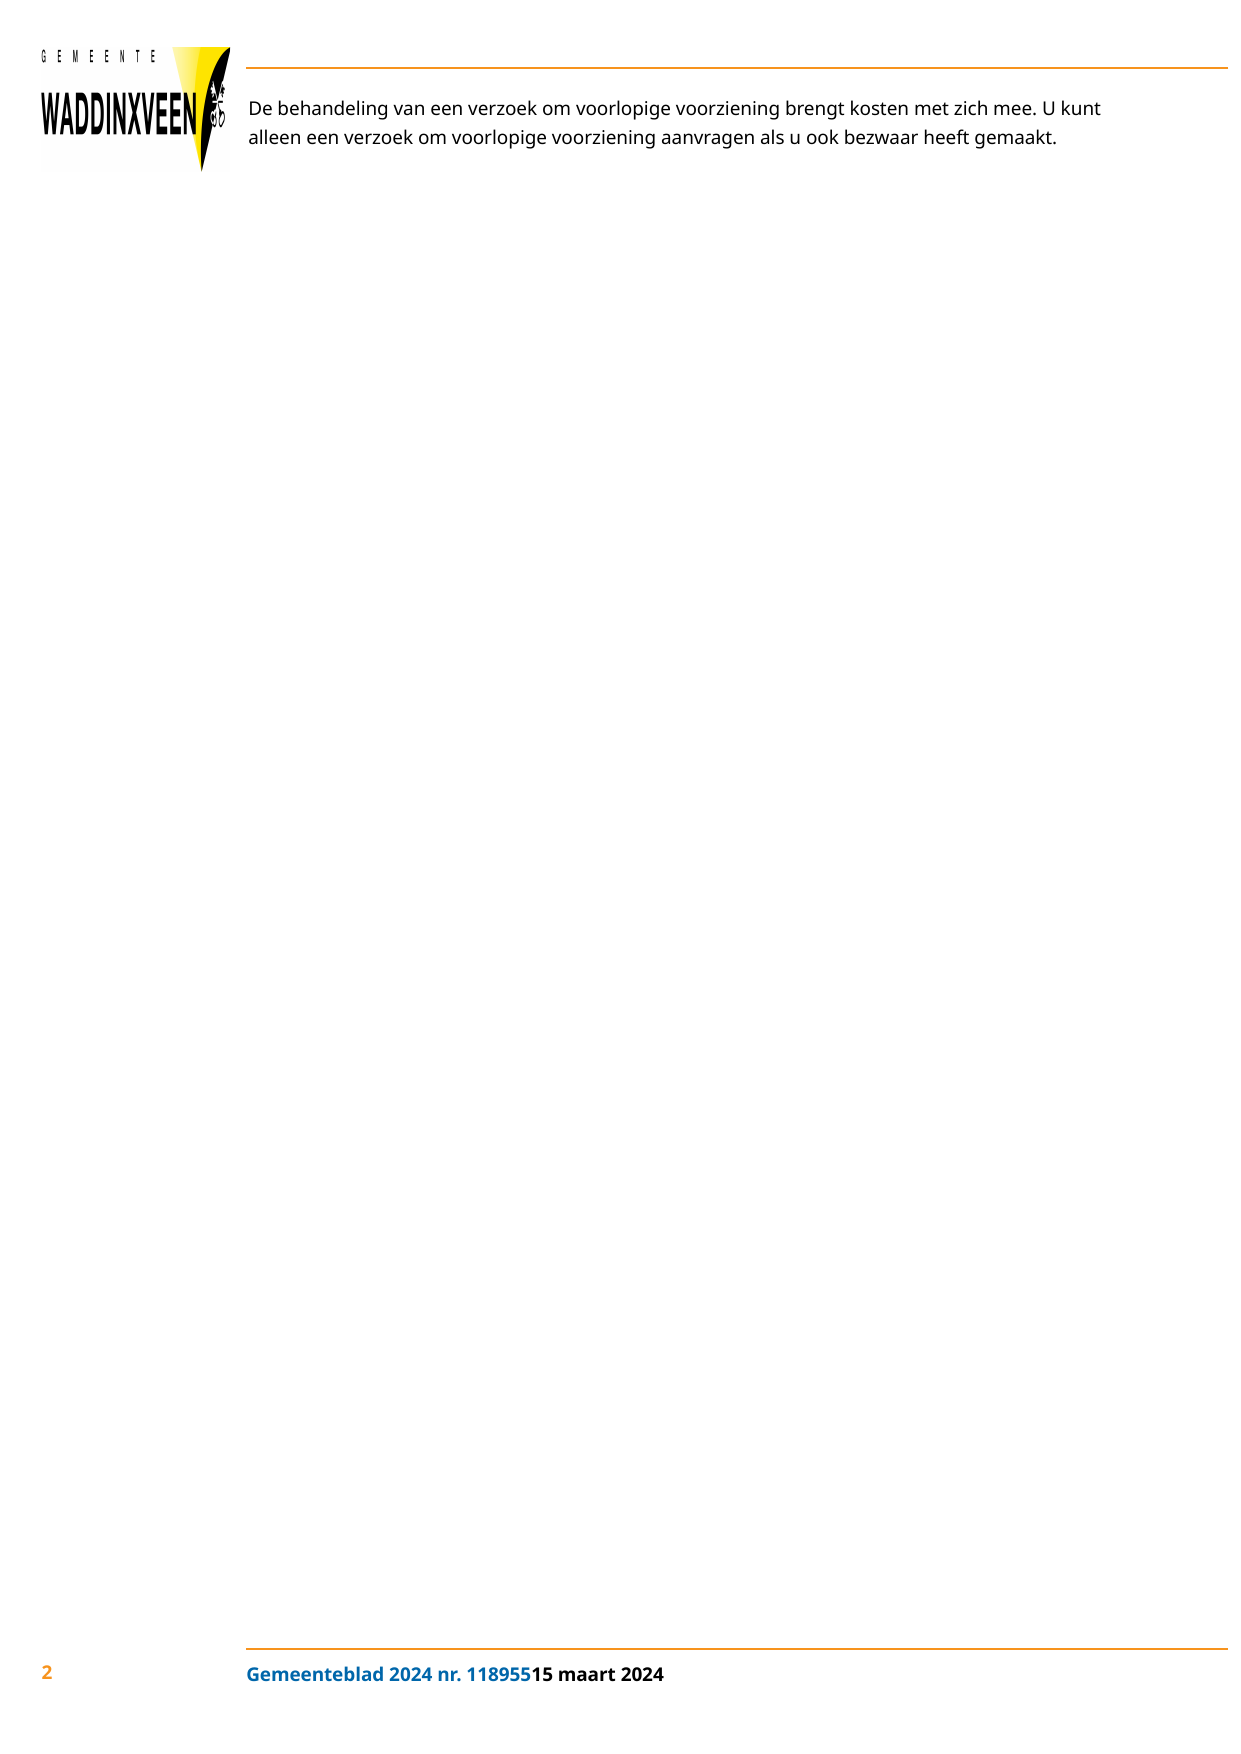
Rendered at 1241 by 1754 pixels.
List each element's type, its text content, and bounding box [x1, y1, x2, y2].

text De behandeling van een verzoek om voorlopige voorziening brengt kosten met zich mee. U kunt alleen een verzoek om voorlopige voorziening aanvragen als u ook bezwaar heeft gemaakt. [248, 95, 1152, 150]
picture [41, 47, 231, 172]
